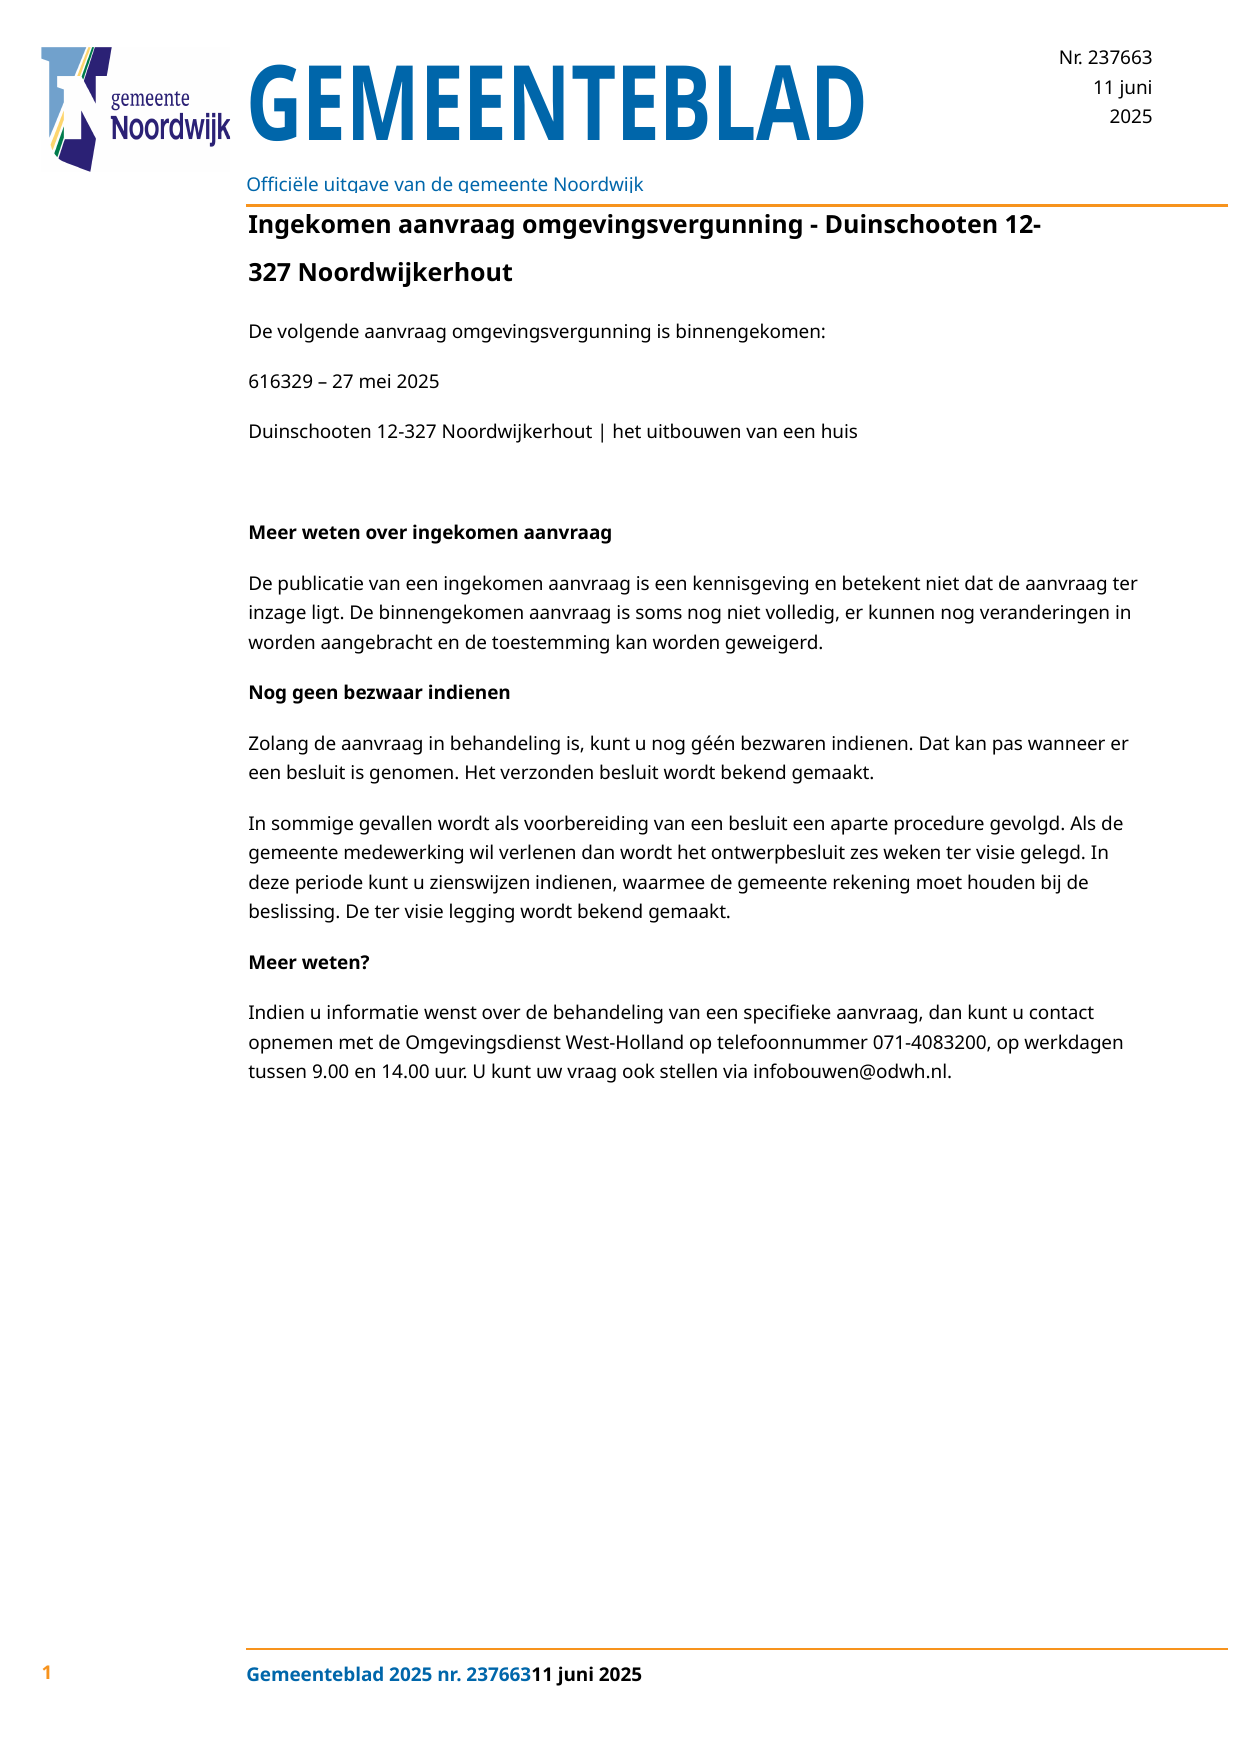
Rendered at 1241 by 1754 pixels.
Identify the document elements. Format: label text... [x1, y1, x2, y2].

text Indien u informatie wenst over de behandeling van een specifieke aanvraag, dan kunt u contact opnemen met de Omgevingsdienst West-Holland op telefoonnummer 071-4083200, op werkdagen tussen 9.00 en 14.00 uur. U kunt uw vraag ook stellen via infobouwen@odwh.nl. [248, 999, 1152, 1084]
text De volgende aanvraag omgevingsvergunning is binnengekomen: [248, 318, 1152, 344]
text Meer weten? [248, 949, 1152, 975]
text Duinschooten 12-327 Noordwijkerhout | het uitbouwen van een huis [248, 419, 1152, 444]
text Zolang de aanvraag in behandeling is, kunt u nog géén bezwaren indienen. Dat kan pas wanneer er een besluit is genomen. Het verzonden besluit wordt bekend gemaakt. [248, 730, 1152, 785]
text Meer weten over ingekomen aanvraag [248, 519, 1152, 545]
picture [41, 47, 231, 172]
text In sommige gevallen wordt als voorbereiding van een besluit een aparte procedure gevolgd. Als de gemeente medewerking wil verlenen dan wordt het ontwerpbesluit zes weken ter visie gelegd. In deze periode kunt u zienswijzen indienen, waarmee de gemeente rekening moet houden bij de beslissing. De ter visie legging wordt bekend gemaakt. [248, 810, 1152, 924]
text De publicatie van een ingekomen aanvraag is een kennisgeving en betekent niet dat de aanvraag ter inzage ligt. De binnengekomen aanvraag is soms nog niet volledig, er kunnen nog veranderingen in worden aangebracht en de toestemming kan worden geweigerd. [248, 570, 1152, 655]
text 616329 – 27 mei 2025 [248, 368, 1152, 394]
text Nog geen bezwaar indienen [248, 679, 1152, 705]
text Ingekomen aanvraag omgevingsvergunning - Duinschooten 12-327 Noordwijkerhout [248, 207, 1152, 288]
